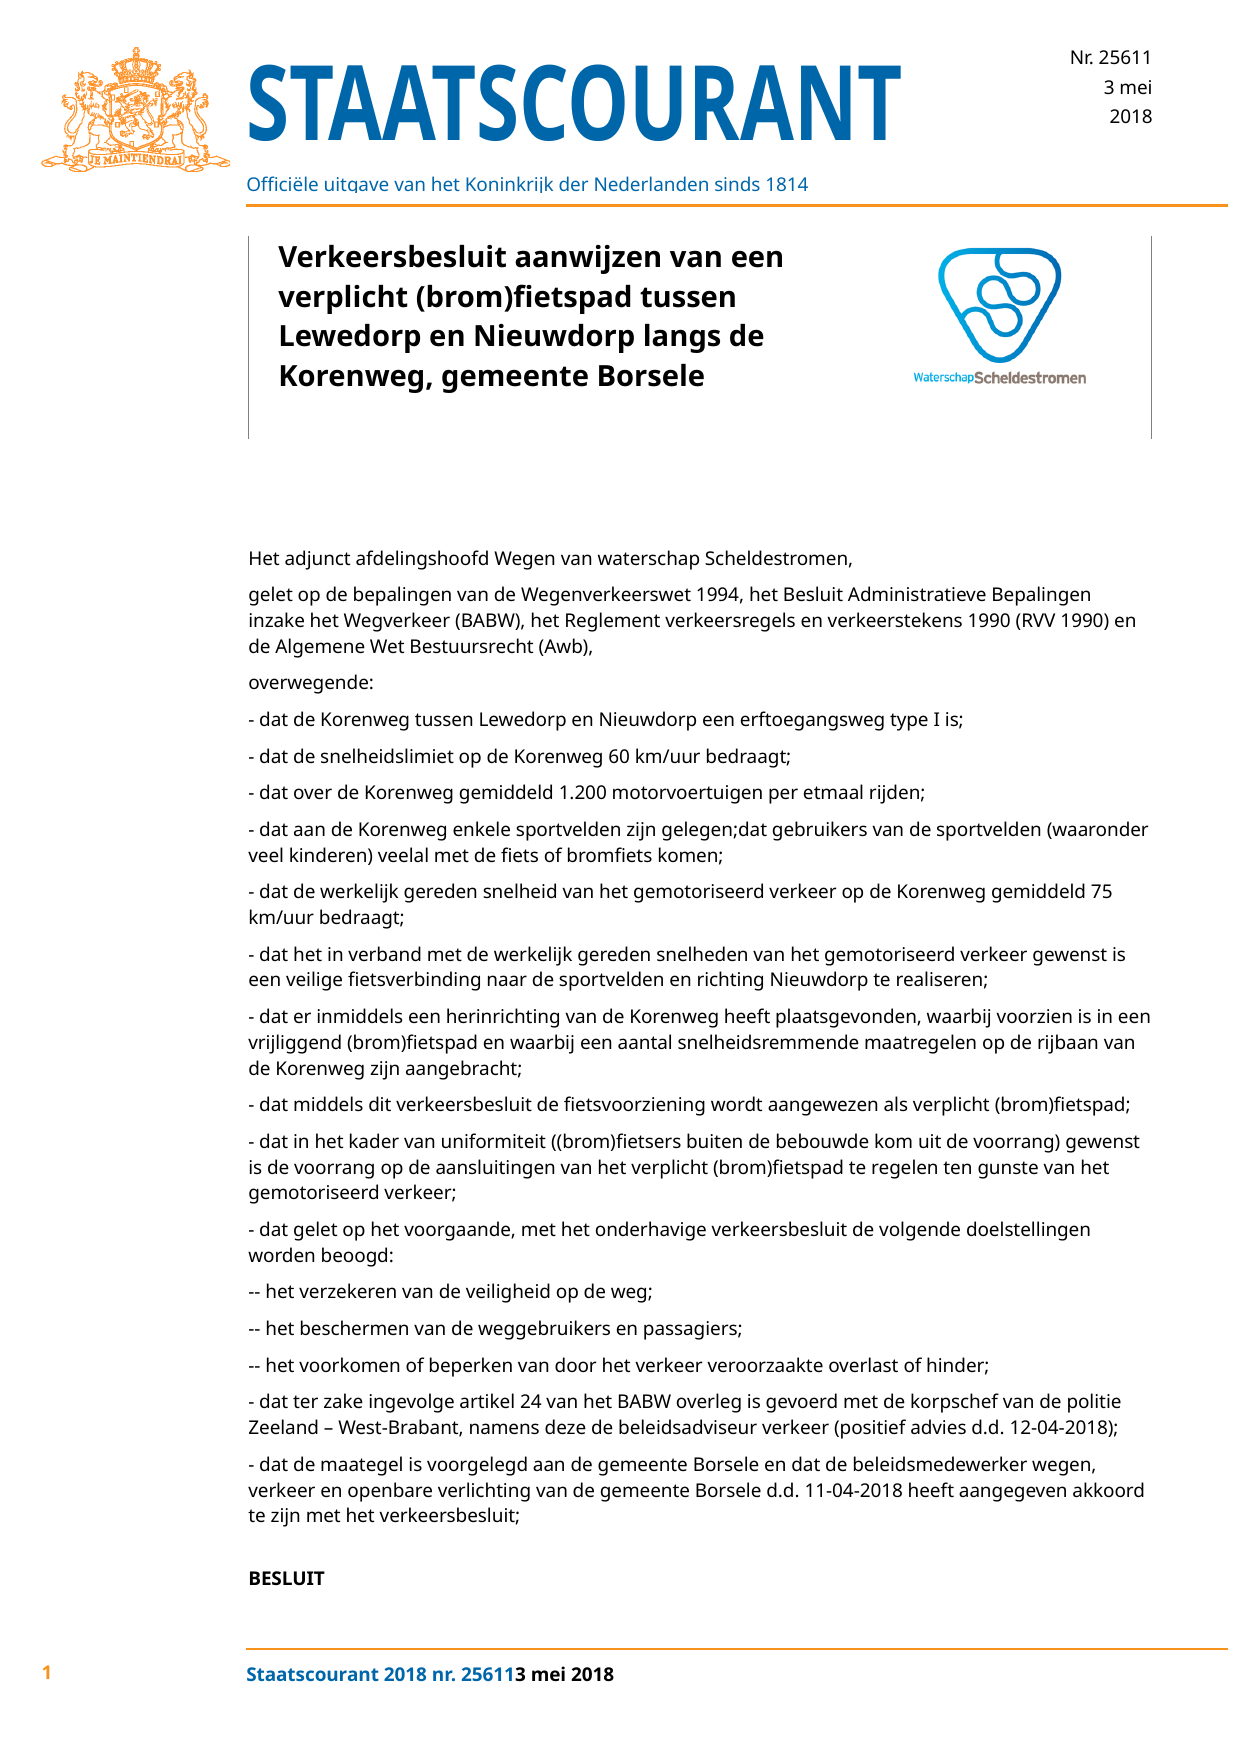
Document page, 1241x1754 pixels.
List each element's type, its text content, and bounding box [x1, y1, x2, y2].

text - dat aan de Korenweg enkele sportvelden zijn gelegen;dat gebruikers van de sportvelden (waaronder veel kinderen) veelal met de fiets of bromfiets komen; [248, 816, 1152, 868]
text - dat gelet op het voorgaande, met het onderhavige verkeersbesluit de volgende doelstellingen worden beoogd: [248, 1216, 1152, 1268]
text - dat de werkelijk gereden snelheid van het gemotoriseerd verkeer op de Korenweg gemiddeld 75 km/uur bedraagt; [248, 878, 1152, 930]
picture [41, 47, 231, 172]
text - dat middels dit verkeersbesluit de fietsvoorziening wordt aangewezen als verplicht (brom)fietspad; [248, 1091, 1152, 1117]
text -- het verzekeren van de veiligheid op de weg; [248, 1279, 1152, 1304]
text -- het beschermen van de weggebruikers en passagiers; [248, 1315, 1152, 1341]
table_header Verkeersbesluit aanwijzen van een verplicht (brom)fietspad tussen Lewedorp en Nieuwdorp langs de Korenweg, gemeente Borsele [249, 236, 850, 439]
text BESLUIT [248, 1565, 1152, 1591]
text - dat in het kader van uniformiteit ((brom)fietsers buiten de bebouwde kom uit de voorrang) gewenst is de voorrang op de aansluitingen van het verplicht (brom)fietspad te regelen ten gunste van het gemotoriseerd verkeer; [248, 1128, 1152, 1205]
text -- het voorkomen of beperken van door het verkeer veroorzaakte overlast of hinder; [248, 1352, 1152, 1378]
text - dat de maategel is voorgelegd aan de gemeente Borsele en dat de beleidsmedewerker wegen, verkeer en openbare verlichting van de gemeente Borsele d.d. 11-04-2018 heeft aangegeven akkoord te zijn met het verkeersbesluit; [248, 1451, 1152, 1528]
picture [903, 236, 1098, 414]
table_header [1098, 236, 1151, 413]
text - dat de Korenweg tussen Lewedorp en Nieuwdorp een erftoegangsweg type I is; [248, 706, 1152, 732]
text - dat de snelheidslimiet op de Korenweg 60 km/uur bedraagt; [248, 743, 1152, 768]
text - dat er inmiddels een herinrichting van de Korenweg heeft plaatsgevonden, waarbij voorzien is in een vrijliggend (brom)fietspad en waarbij een aantal snelheidsremmende maatregelen op de rijbaan van de Korenweg zijn aangebracht; [248, 1003, 1152, 1081]
text Het adjunct afdelingshoofd Wegen van waterschap Scheldestromen, [248, 545, 1152, 570]
text - dat over de Korenweg gemiddeld 1.200 motorvoertuigen per etmaal rijden; [248, 779, 1152, 805]
text gelet op de bepalingen van de Wegenverkeerswet 1994, het Besluit Administratieve Bepalingen inzake het Wegverkeer (BABW), het Reglement verkeersregels en verkeerstekens 1990 (RVV 1990) en de Algemene Wet Bestuursrecht (Awb), [248, 581, 1152, 658]
table_header [850, 236, 903, 413]
text overwegende: [248, 669, 1152, 695]
text - dat het in verband met de werkelijk gereden snelheden van het gemotoriseerd verkeer gewenst is een veilige fietsverbinding naar de sportvelden en richting Nieuwdorp te realiseren; [248, 941, 1152, 992]
table_header [850, 414, 1151, 439]
text - dat ter zake ingevolge artikel 24 van het BABW overleg is gevoerd met de korpschef van de politie Zeeland – West-Brabant, namens deze de beleidsadviseur verkeer (positief advies d.d. 12-04-2018); [248, 1389, 1152, 1440]
